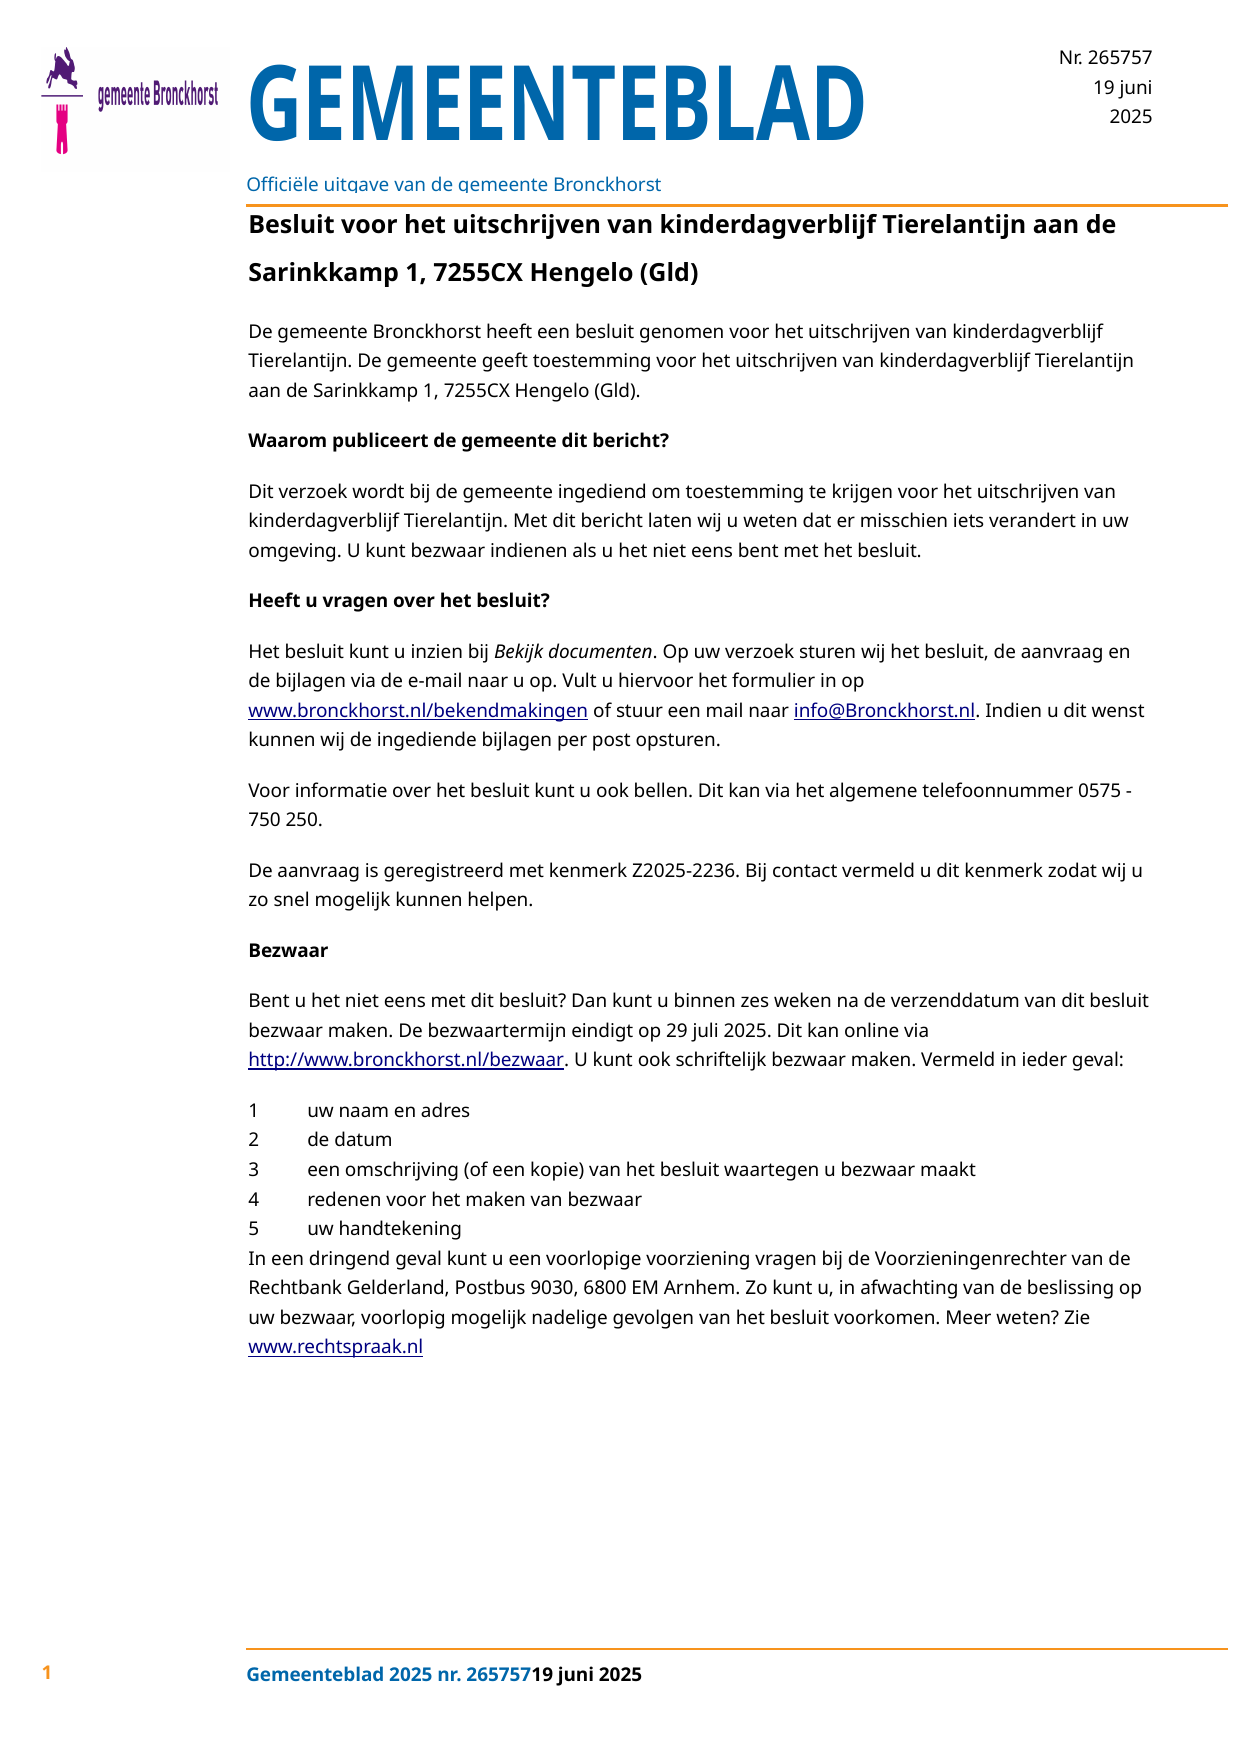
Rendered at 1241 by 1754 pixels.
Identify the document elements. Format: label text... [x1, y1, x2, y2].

text Het besluit kunt u inzien bij Bekijk documenten. Op uw verzoek sturen wij het besluit, de aanvraag en de bijlagen via de e-mail naar u op. Vult u hiervoor het formulier in op www.bronckhorst.nl/bekendmakingen of stuur een mail naar info@Bronckhorst.nl. Indien u dit wenst kunnen wij de ingediende bijlagen per post opsturen. [248, 638, 1152, 752]
text Besluit voor het uitschrijven van kinderdagverblijf Tierelantijn aan de Sarinkkamp 1, 7255CX Hengelo (Gld) [248, 207, 1152, 288]
list redenen voor het maken van bezwaar [248, 1186, 1152, 1212]
list een omschrijving (of een kopie) van het besluit waartegen u bezwaar maakt [248, 1156, 1152, 1182]
text Heeft u vragen over het besluit? [248, 587, 1152, 613]
text De aanvraag is geregistreerd met kenmerk Z2025-2236. Bij contact vermeld u dit kenmerk zodat wij u zo snel mogelijk kunnen helpen. [248, 857, 1152, 912]
text Dit verzoek wordt bij de gemeente ingediend om toestemming te krijgen voor het uitschrijven van kinderdagverblijf Tierelantijn. Met dit bericht laten wij u weten dat er misschien iets verandert in uw omgeving. U kunt bezwaar indienen als u het niet eens bent met het besluit. [248, 478, 1152, 563]
list uw naam en adres [248, 1097, 1152, 1123]
text De gemeente Bronckhorst heeft een besluit genomen voor het uitschrijven van kinderdagverblijf Tierelantijn. De gemeente geeft toestemming voor het uitschrijven van kinderdagverblijf Tierelantijn aan de Sarinkkamp 1, 7255CX Hengelo (Gld). [248, 318, 1152, 403]
picture [41, 47, 231, 172]
text In een dringend geval kunt u een voorlopige voorziening vragen bij de Voorzieningenrechter van de Rechtbank Gelderland, Postbus 9030, 6800 EM Arnhem. Zo kunt u, in afwachting van de beslissing op uw bezwaar, voorlopig mogelijk nadelige gevolgen van het besluit voorkomen. Meer weten? Zie www.rechtspraak.nl [248, 1245, 1152, 1359]
text Bent u het niet eens met dit besluit? Dan kunt u binnen zes weken na de verzenddatum van dit besluit bezwaar maken. De bezwaartermijn eindigt op 29 juli 2025. Dit kan online via http://www.bronckhorst.nl/bezwaar. U kunt ook schriftelijk bezwaar maken. Vermeld in ieder geval: [248, 987, 1152, 1072]
text Bezwaar [248, 937, 1152, 963]
list de datum [248, 1127, 1152, 1152]
text Voor informatie over het besluit kunt u ook bellen. Dit kan via het algemene telefoonnummer 0575 - 750 250. [248, 777, 1152, 832]
text Waarom publiceert de gemeente dit bericht? [248, 427, 1152, 453]
list uw handtekening [248, 1215, 1152, 1241]
